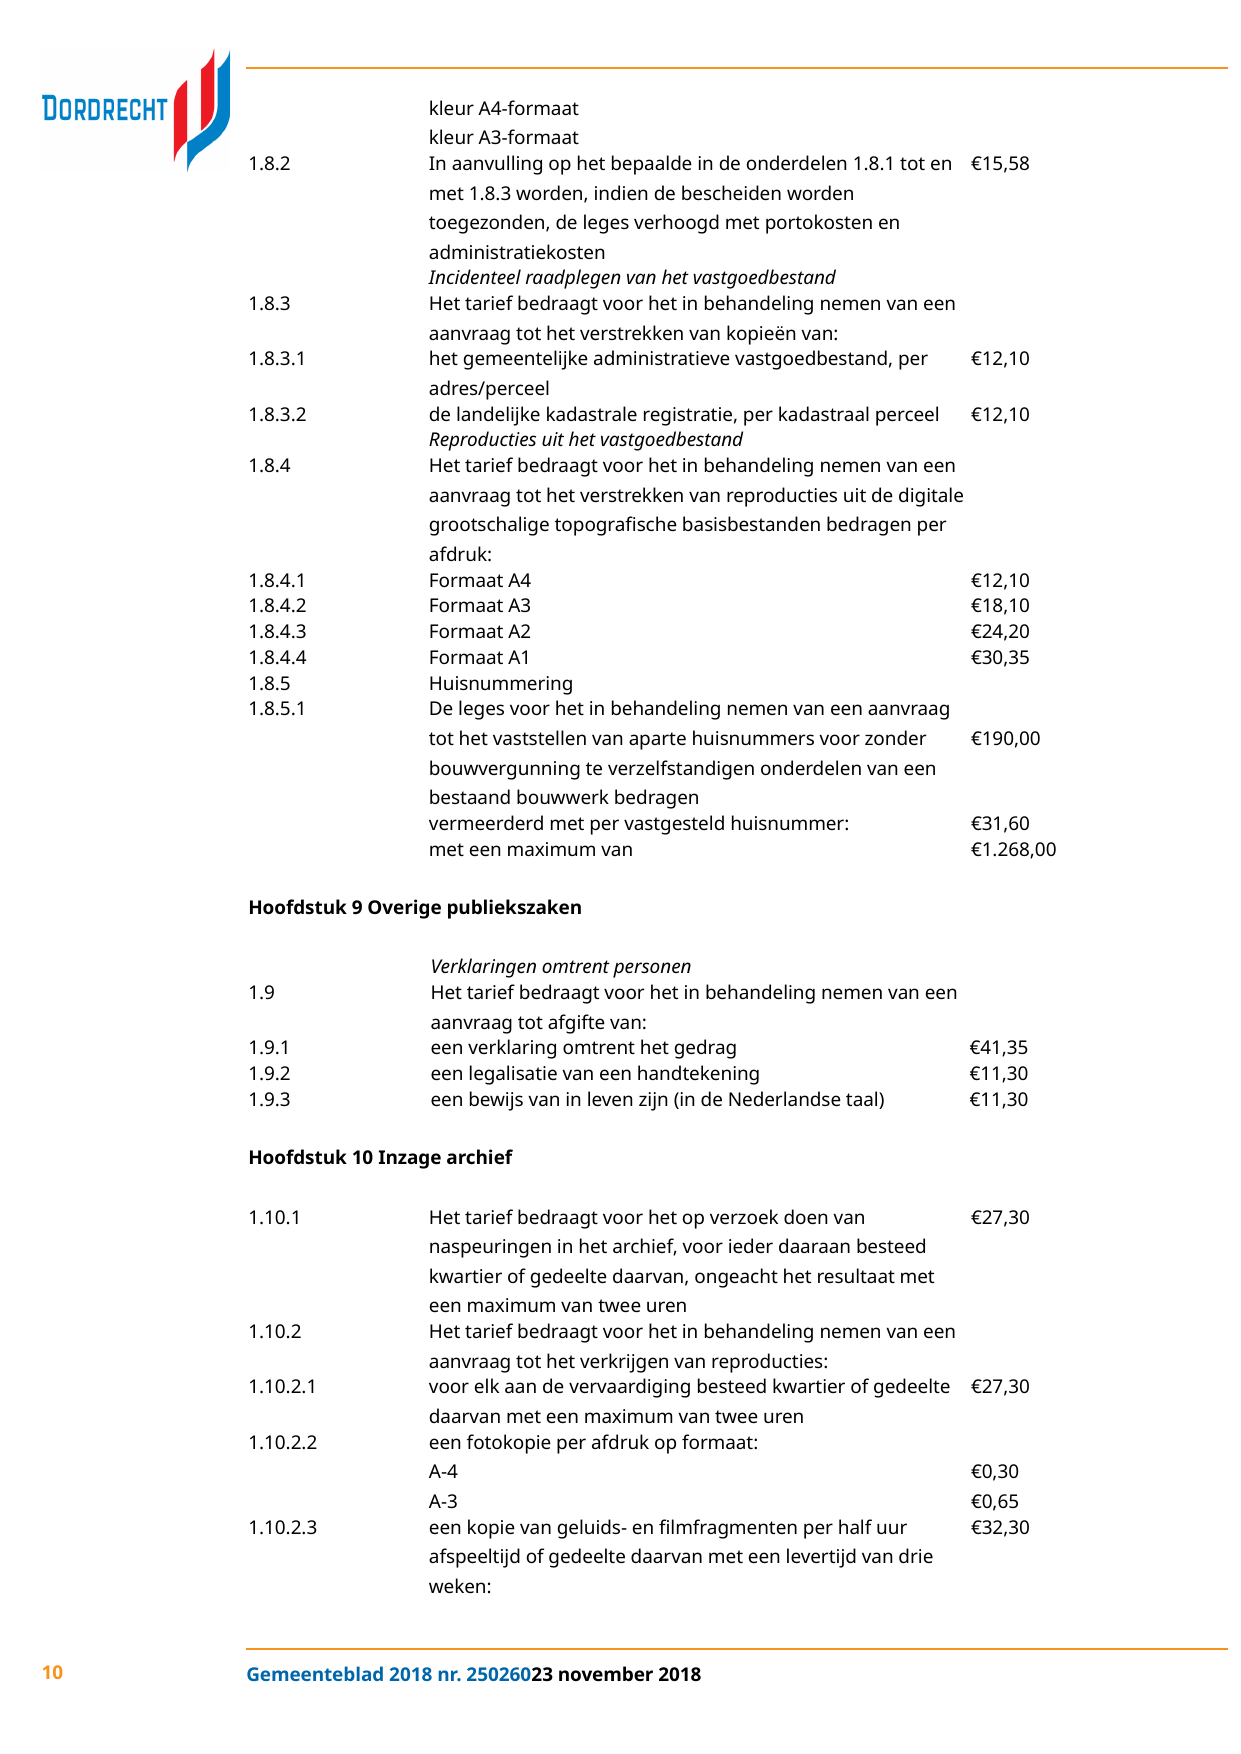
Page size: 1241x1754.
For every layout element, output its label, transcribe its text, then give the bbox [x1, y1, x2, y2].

table_cell [248, 265, 429, 290]
table_cell Formaat A4 [429, 567, 971, 593]
table_cell 1.8.4.2 [248, 593, 429, 618]
table_cell [969, 979, 1152, 1034]
table_cell [248, 836, 429, 861]
table_cell €41,35 [969, 1035, 1152, 1060]
table_cell Formaat A2 [429, 618, 971, 644]
table_cell €31,60 [971, 810, 1152, 836]
table_cell het gemeentelijke administratieve vastgoedbestand, per adres/perceel [429, 346, 971, 401]
table_cell [971, 290, 1152, 346]
table_cell €0,30 €0,65 [971, 1429, 1152, 1514]
table_cell 1.8.4 [248, 453, 429, 567]
table_cell €30,35 [971, 644, 1152, 670]
table_cell [248, 95, 429, 150]
table_cell Het tarief bedraagt voor het in behandeling nemen van een aanvraag tot het verstrekken van kopieën van: [429, 290, 971, 346]
table_cell Incidenteel raadplegen van het vastgoedbestand [429, 265, 971, 290]
table_cell In aanvulling op het bepaalde in de onderdelen 1.8.1 tot en met 1.8.3 worden, indien de bescheiden worden toegezonden, de leges verhoogd met portokosten en administratiekosten [429, 150, 971, 264]
text Hoofdstuk 10 Inzage archief [248, 1144, 1152, 1170]
table_header Het tarief bedraagt voor het op verzoek doen van naspeuringen in het archief, voor ieder daaraan besteed kwartier of gedeelte daarvan, ongeacht het resultaat met een maximum van twee uren [429, 1204, 971, 1318]
picture [41, 47, 231, 172]
table_cell een kopie van geluids- en filmfragmenten per half uur afspeeltijd of gedeelte daarvan met een levertijd van drie weken: [429, 1514, 971, 1599]
table_cell 1.8.5.1 [248, 696, 429, 810]
table_cell €1.268,00 [971, 836, 1152, 861]
table_cell Reproducties uit het vastgoedbestand [429, 427, 971, 452]
table_cell €11,30 [969, 1060, 1152, 1086]
table_cell 1.10.2.3 [248, 1514, 429, 1599]
table_cell [971, 95, 1152, 150]
table_cell 1.10.2 [248, 1318, 429, 1374]
table_cell 1.8.4.3 [248, 618, 429, 644]
table_cell 1.8.3.1 [248, 346, 429, 401]
table_cell De leges voor het in behandeling nemen van een aanvraag tot het vaststellen van aparte huisnummers voor zonder bouwvergunning te verzelfstandigen onderdelen van een bestaand bouwwerk bedragen [429, 696, 971, 810]
table_cell Het tarief bedraagt voor het in behandeling nemen van een aanvraag tot afgifte van: [430, 979, 969, 1034]
table_header [969, 954, 1152, 979]
table_cell met een maximum van [429, 836, 971, 861]
table_cell 1.8.3.2 [248, 401, 429, 427]
table_cell 1.8.4.4 [248, 644, 429, 670]
table_cell 1.8.3 [248, 290, 429, 346]
table_header Verklaringen omtrent personen [430, 954, 969, 979]
table_cell €11,30 [969, 1086, 1152, 1112]
text Hoofdstuk 9 Overige publiekszaken [248, 894, 1152, 920]
table_cell €24,20 [971, 618, 1152, 644]
table_cell 1.9 [248, 979, 430, 1034]
table_cell Het tarief bedraagt voor het in behandeling nemen van een aanvraag tot het verkrijgen van reproducties: [429, 1318, 971, 1374]
table_cell €18,10 [971, 593, 1152, 618]
table_cell 1.8.2 [248, 150, 429, 264]
table_cell [248, 810, 429, 836]
table_cell 1.9.2 [248, 1060, 430, 1086]
table_cell een legalisatie van een handtekening [430, 1060, 969, 1086]
table_cell €12,10 [971, 567, 1152, 593]
table_header [248, 954, 430, 979]
table_cell [971, 427, 1152, 452]
table_cell [971, 453, 1152, 567]
table_cell Huisnummering [429, 670, 971, 696]
table_cell 1.8.5 [248, 670, 429, 696]
table_cell 1.9.3 [248, 1086, 430, 1112]
table_cell €12,10 [971, 346, 1152, 401]
table_cell [971, 670, 1152, 696]
table_cell 1.10.2.1 [248, 1374, 429, 1429]
table_cell 1.9.1 [248, 1035, 430, 1060]
table_cell Formaat A1 [429, 644, 971, 670]
table_cell €190,00 [971, 696, 1152, 810]
table_cell 1.8.4.1 [248, 567, 429, 593]
table_cell voor elk aan de vervaardiging besteed kwartier of gedeelte daarvan met een maximum van twee uren [429, 1374, 971, 1429]
table_cell €27,30 [971, 1374, 1152, 1429]
table_cell €32,30 [971, 1514, 1152, 1599]
table_cell 1.10.2.2 [248, 1429, 429, 1514]
table_cell vermeerderd met per vastgesteld huisnummer: [429, 810, 971, 836]
table_cell kleur A4-formaat kleur A3-formaat [429, 95, 971, 150]
table_cell €15,58 [971, 150, 1152, 264]
table_cell [971, 265, 1152, 290]
table_header 1.10.1 [248, 1204, 429, 1318]
table_header €27,30 [971, 1204, 1152, 1318]
table_cell €12,10 [971, 401, 1152, 427]
table_cell [971, 1318, 1152, 1374]
table_cell Formaat A3 [429, 593, 971, 618]
table_cell een verklaring omtrent het gedrag [430, 1035, 969, 1060]
table_cell een fotokopie per afdruk op formaat: A-4 A-3 [429, 1429, 971, 1514]
table_cell een bewijs van in leven zijn (in de Nederlandse taal) [430, 1086, 969, 1112]
table_cell de landelijke kadastrale registratie, per kadastraal perceel [429, 401, 971, 427]
table_cell [248, 427, 429, 452]
table_cell Het tarief bedraagt voor het in behandeling nemen van een aanvraag tot het verstrekken van reproducties uit de digitale grootschalige topografische basisbestanden bedragen per afdruk: [429, 453, 971, 567]
